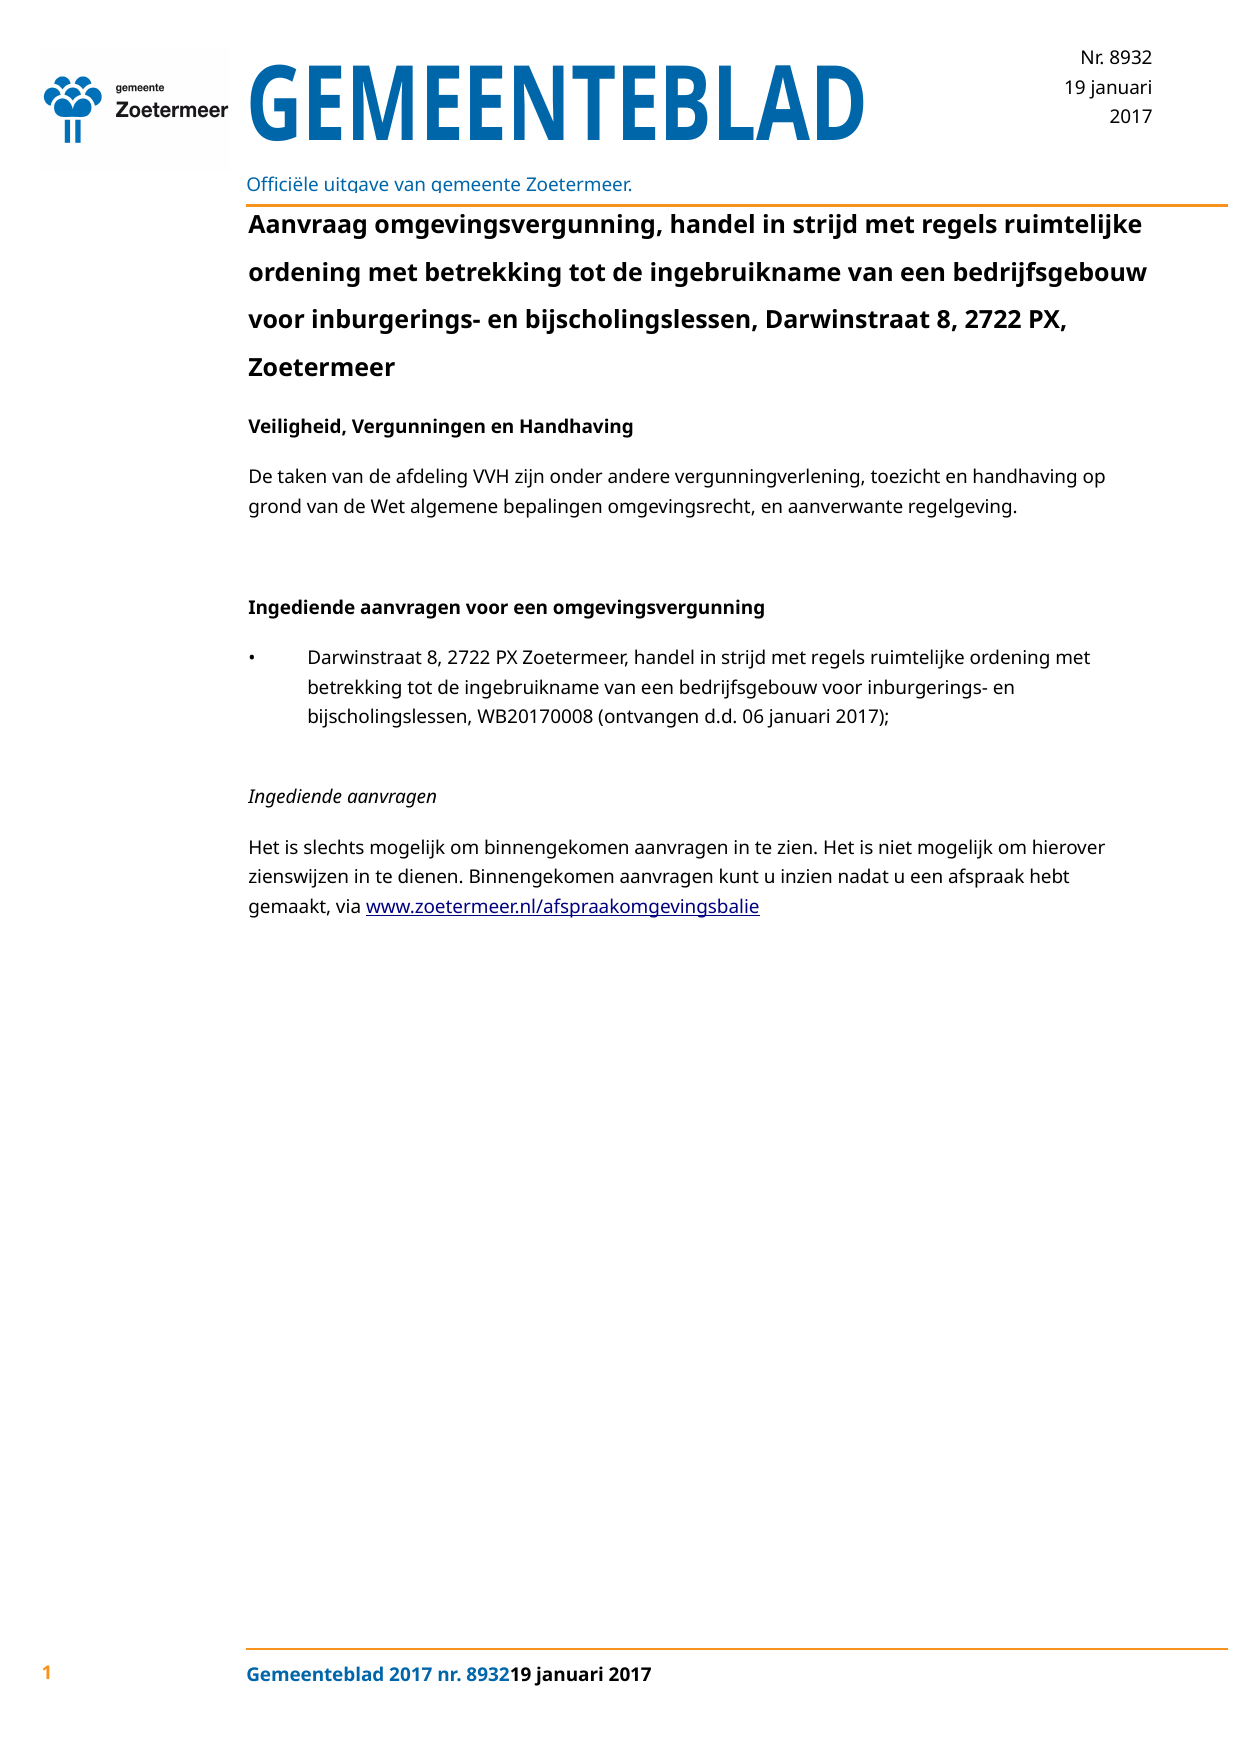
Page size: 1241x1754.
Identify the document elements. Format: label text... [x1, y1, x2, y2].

list Darwinstraat 8, 2722 PX Zoetermeer, handel in strijd met regels ruimtelijke ordening met betrekking tot de ingebruikname van een bedrijfsgebouw voor inburgerings- en bijscholingslessen, WB20170008 (ontvangen d.d. 06 januari 2017); [248, 644, 1152, 729]
text Ingediende aanvragen [248, 783, 1152, 809]
text Veiligheid, Vergunningen en Handhaving [248, 413, 1152, 439]
picture [41, 47, 231, 172]
text Aanvraag omgevingsvergunning, handel in strijd met regels ruimtelijke ordening met betrekking tot de ingebruikname van een bedrijfsgebouw voor inburgerings- en bijscholingslessen, Darwinstraat 8, 2722 PX, Zoetermeer [248, 207, 1152, 384]
text De taken van de afdeling VVH zijn onder andere vergunningverlening, toezicht en handhaving op grond van de Wet algemene bepalingen omgevingsrecht, en aanverwante regelgeving. [248, 463, 1152, 519]
text Ingediende aanvragen voor een omgevingsvergunning [248, 594, 1152, 620]
text Het is slechts mogelijk om binnengekomen aanvragen in te zien. Het is niet mogelijk om hierover zienswijzen in te dienen. Binnengekomen aanvragen kunt u inzien nadat u een afspraak hebt gemaakt, via www.zoetermeer.nl/afspraakomgevingsbalie [248, 834, 1152, 919]
